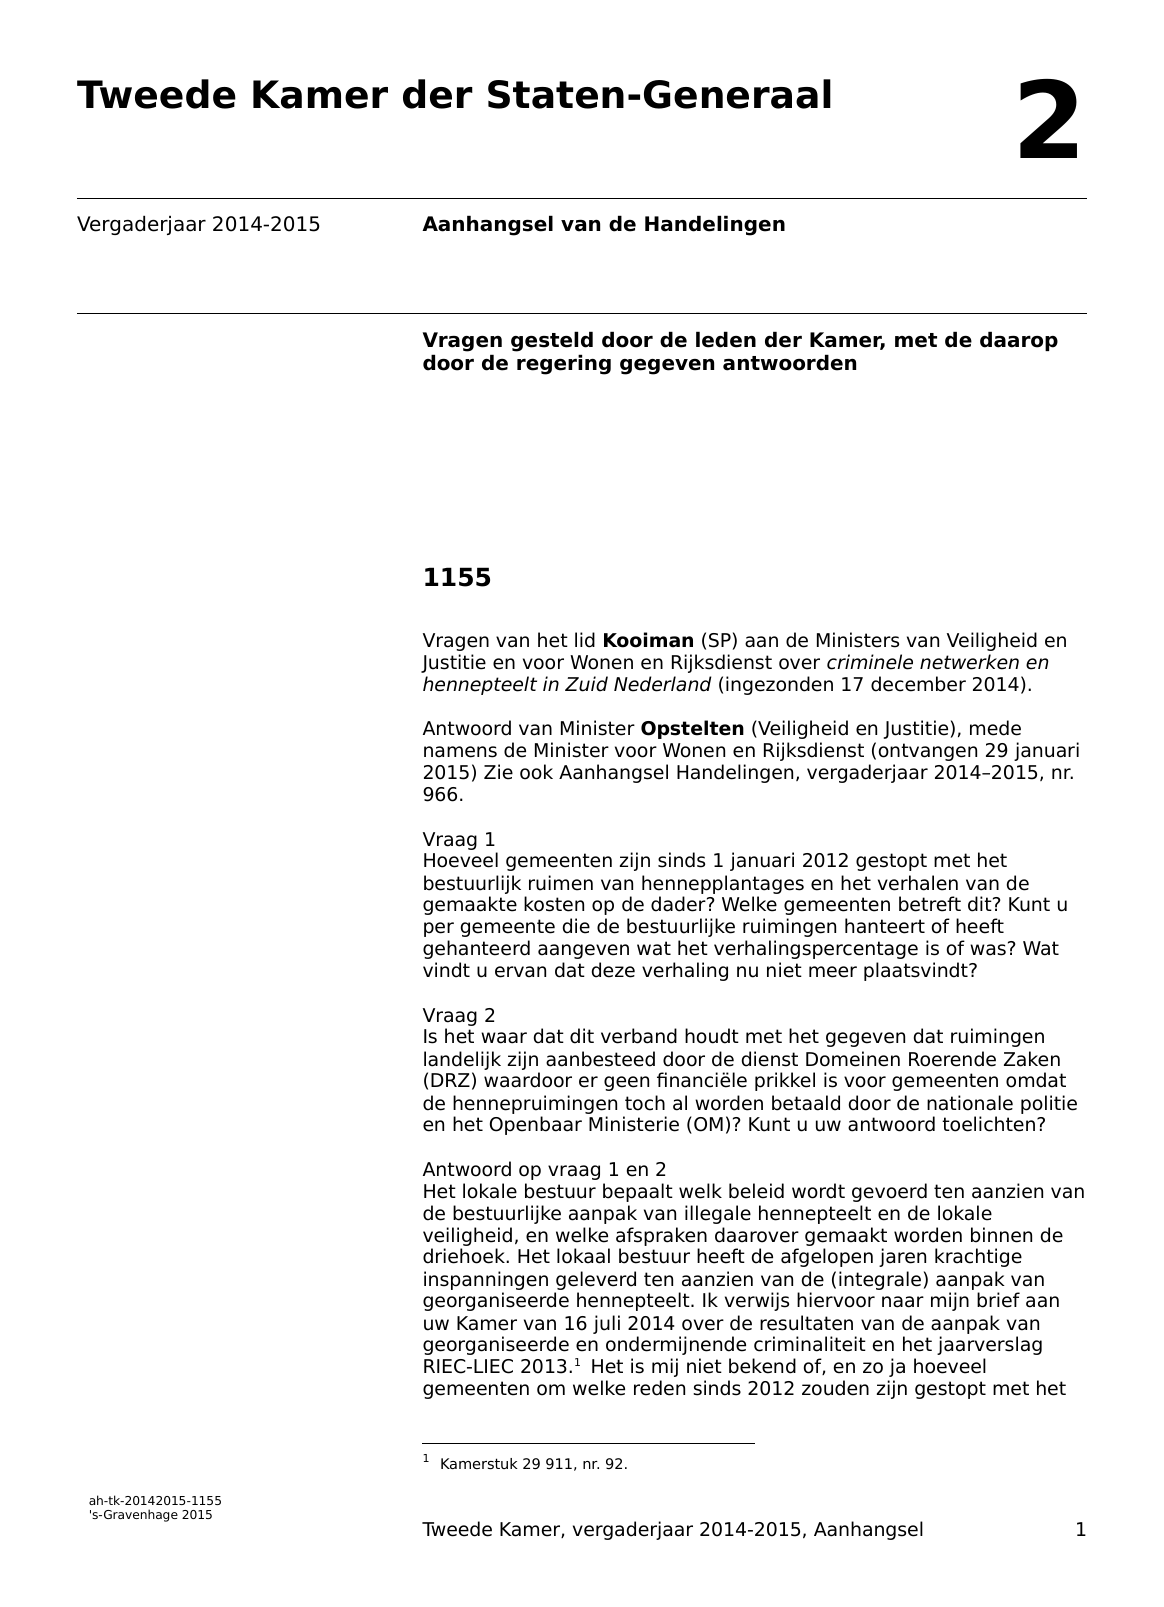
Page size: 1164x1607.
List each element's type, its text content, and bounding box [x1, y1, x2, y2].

text Antwoord van Minister Opstelten (Veiligheid en Justitie), mede namens de Minister voor Wonen en Rijksdienst (ontvangen 29 januari 2015) Zie ook Aanhangsel Handelingen, vergaderjaar 2014–2015, nr. 966. [422, 718, 1087, 806]
table_cell Aanhangsel van de Handelingen [422, 199, 1087, 313]
table_cell [77, 314, 422, 375]
text Hoeveel gemeenten zijn sinds 1 januari 2012 gestopt met het bestuurlijk ruimen van hennepplantages en het verhalen van de gemaakte kosten op de dader? Welke gemeenten betreft dit? Kunt u per gemeente die de bestuurlijke ruimingen hanteert of heeft gehanteerd aangeven wat het verhalingspercentage is of was? Wat vindt u ervan dat deze verhaling nu niet meer plaatsvindt? [422, 850, 1087, 982]
text ah-tk-20142015-1155 [88, 1494, 323, 1508]
text Is het waar dat dit verband houdt met het gegeven dat ruimingen landelijk zijn aanbesteed door de dienst Domeinen Roerende Zaken (DRZ) waardoor er geen financiële prikkel is voor gemeenten omdat de hennepruimingen toch al worden betaald door de nationale politie en het Openbaar Ministerie (OM)? Kunt u uw antwoord toelichten? [422, 1026, 1087, 1136]
table_cell Vergaderjaar 2014-2015 [77, 199, 422, 313]
text Kamerstuk 29 911, nr. 92. [422, 1452, 1087, 1474]
text 's-Gravenhage 2015 [88, 1508, 323, 1522]
table_header 2 [886, 59, 1087, 198]
text 1155 [422, 563, 1087, 592]
text Vraag 1 [422, 828, 1087, 850]
table_cell Vragen gesteld door de leden der Kamer, met de daarop door de regering gegeven antwoorden [422, 314, 1087, 375]
text Het lokale bestuur bepaalt welk beleid wordt gevoerd ten aanzien van de bestuurlijke aanpak van illegale hennepteelt en de lokale veiligheid, en welke afspraken daarover gemaakt worden binnen de driehoek. Het lokaal bestuur heeft de afgelopen jaren krachtige inspanningen geleverd ten aanzien van de (integrale) aanpak van georganiseerde hennepteelt. Ik verwijs hiervoor naar mijn brief aan uw Kamer van 16 juli 2014 over de resultaten van de aanpak van georganiseerde en ondermijnende criminaliteit en het jaarverslag RIEC-LIEC 2013. Het is mij niet bekend of, en zo ja hoeveel gemeenten om welke reden sinds 2012 zouden zijn gestopt met het [422, 1181, 1087, 1400]
text Antwoord op vraag 1 en 2 [422, 1158, 1087, 1181]
text Vraag 2 [422, 1004, 1087, 1026]
table_header Tweede Kamer der Staten-Generaal [77, 59, 886, 198]
text Vragen van het lid Kooiman (SP) aan de Ministers van Veiligheid en Justitie en voor Wonen en Rijksdienst over criminele netwerken en hennepteelt in Zuid Nederland (ingezonden 17 december 2014). [422, 630, 1087, 696]
